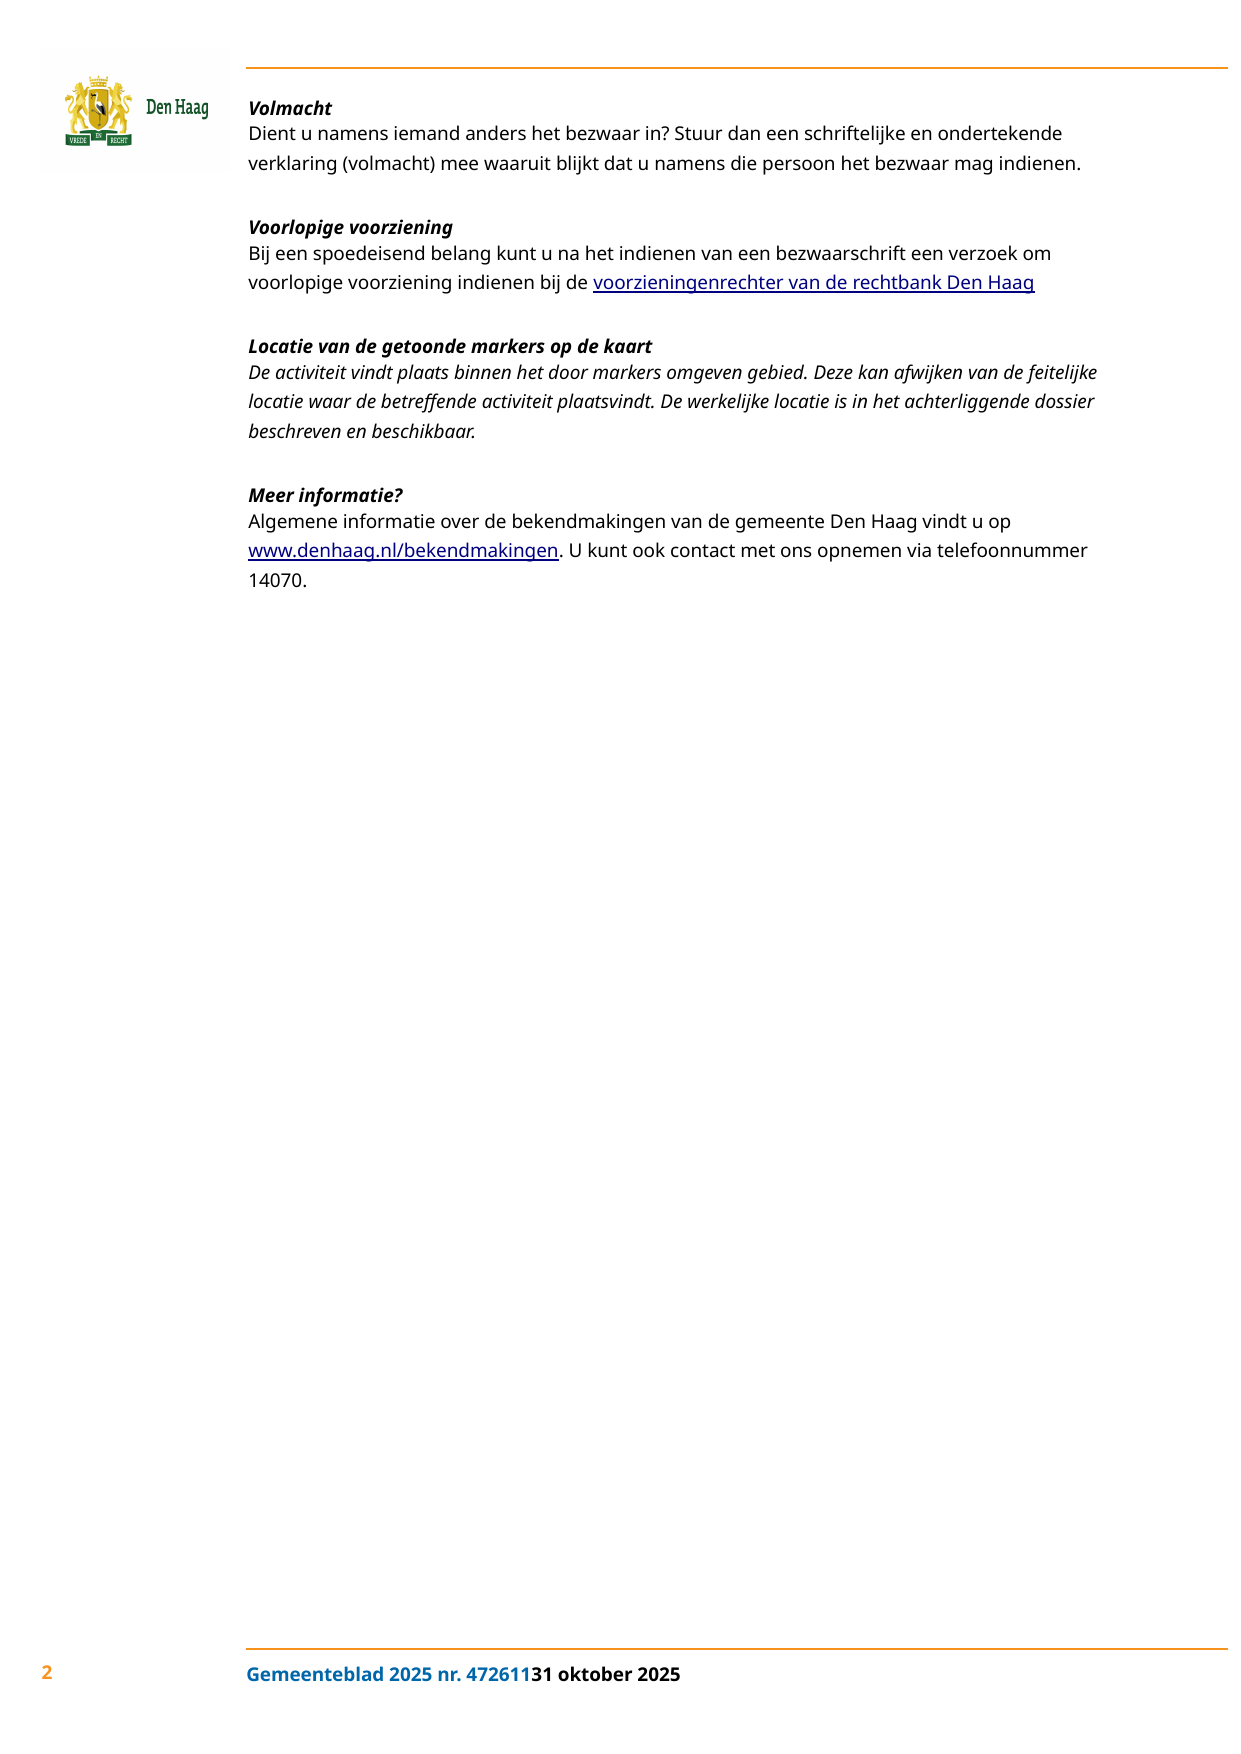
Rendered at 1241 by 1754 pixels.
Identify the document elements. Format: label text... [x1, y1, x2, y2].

text Algemene informatie over de bekendmakingen van de gemeente Den Haag vindt u op www.denhaag.nl/bekendmakingen. U kunt ook contact met ons opnemen via telefoonnummer 14070. [248, 508, 1152, 593]
picture [41, 47, 231, 172]
text Dient u namens iemand anders het bezwaar in? Stuur dan een schriftelijke en ondertekende verklaring (volmacht) mee waaruit blijkt dat u namens die persoon het bezwaar mag indienen. [248, 121, 1152, 176]
text Locatie van de getoonde markers op de kaart [248, 333, 1152, 359]
text Volmacht [248, 95, 1152, 121]
text Bij een spoedeisend belang kunt u na het indienen van een bezwaarschrift een verzoek om voorlopige voorziening indienen bij de voorzieningenrechter van de rechtbank Den Haag [248, 240, 1152, 295]
text Meer informatie? [248, 482, 1152, 508]
text De activiteit vindt plaats binnen het door markers omgeven gebied. Deze kan afwijken van de feitelijke locatie waar de betreffende activiteit plaatsvindt. De werkelijke locatie is in het achterliggende dossier beschreven en beschikbaar. [248, 359, 1152, 444]
text Voorlopige voorziening [248, 214, 1152, 240]
